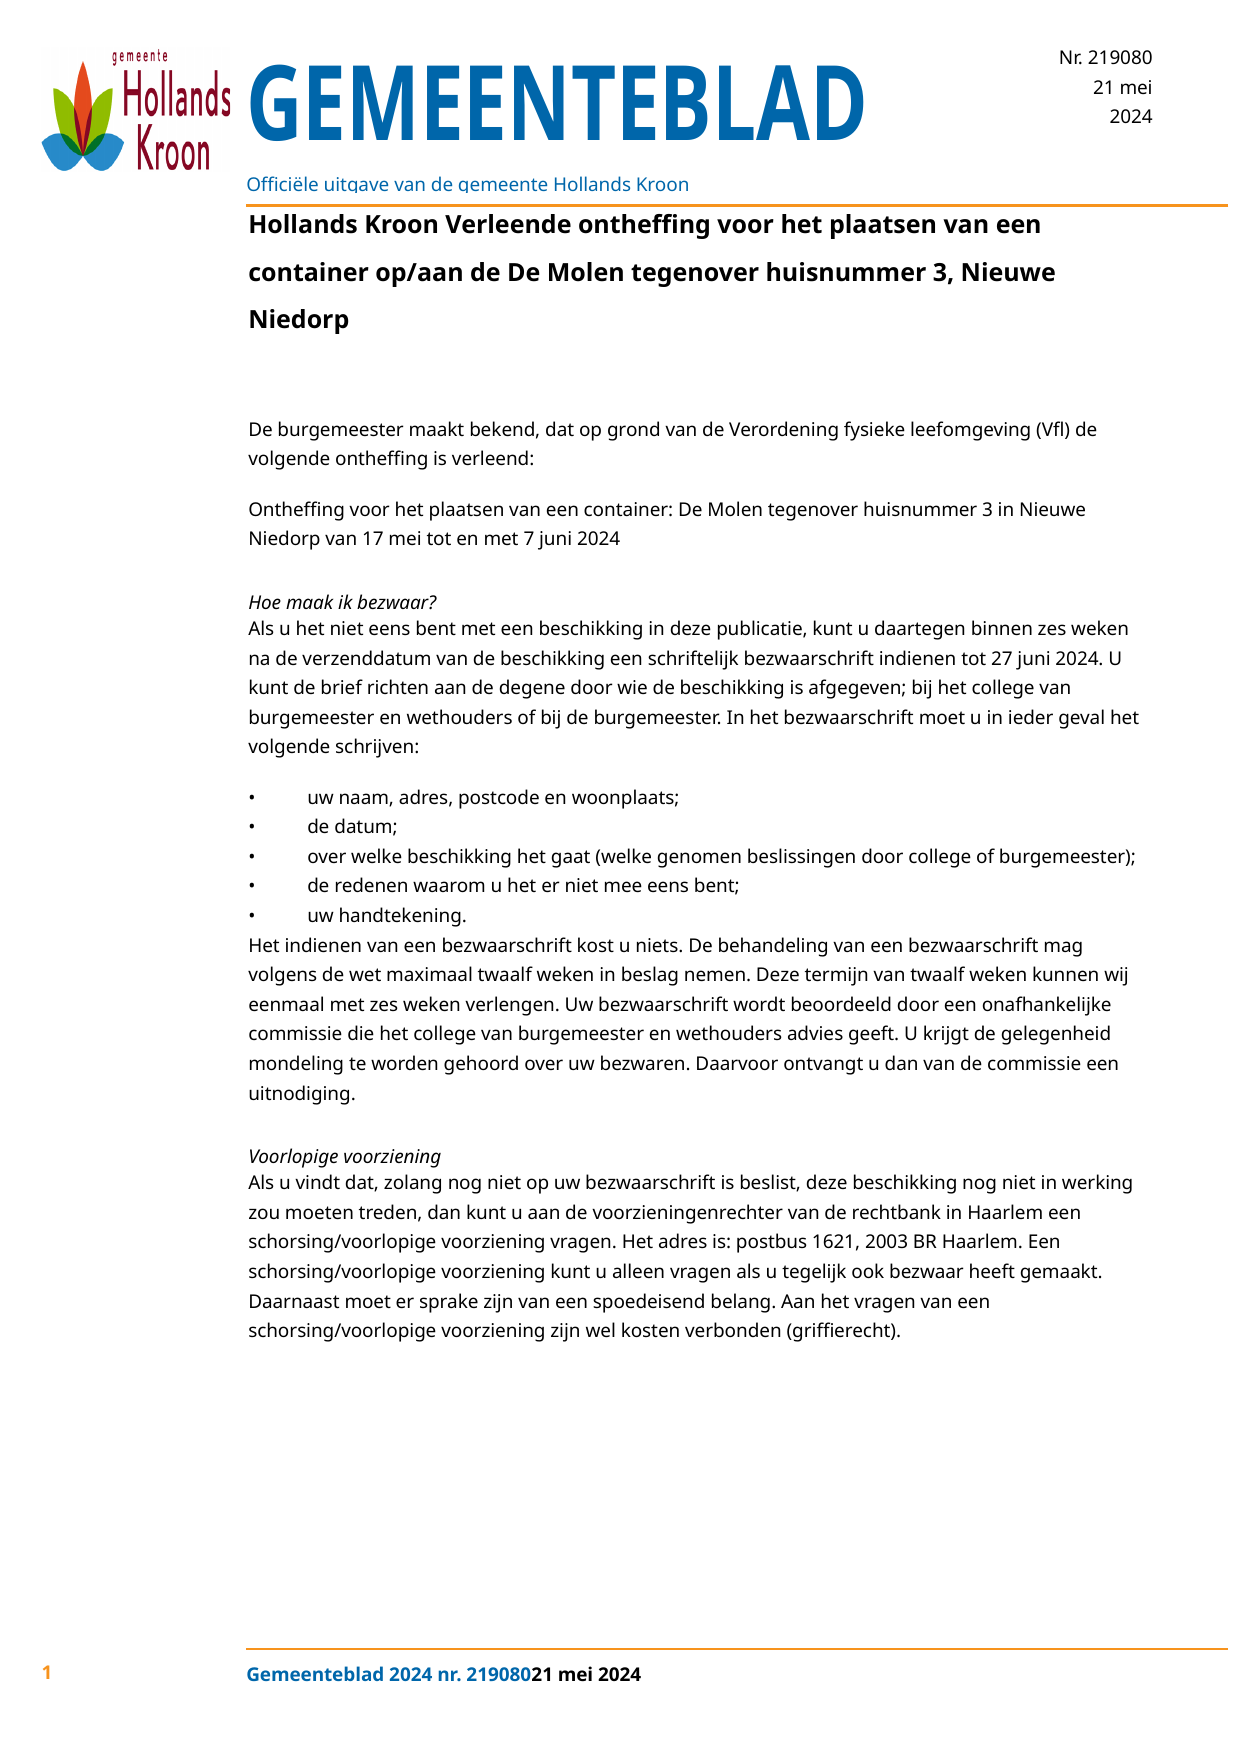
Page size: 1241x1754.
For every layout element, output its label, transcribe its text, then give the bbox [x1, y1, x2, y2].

picture [41, 47, 231, 172]
text Als u het niet eens bent met een beschikking in deze publicatie, kunt u daartegen binnen zes weken na de verzenddatum van de beschikking een schriftelijk bezwaarschrift indienen tot 27 juni 2024. U kunt de brief richten aan de degene door wie de beschikking is afgegeven; bij het college van burgemeester en wethouders of bij de burgemeester. In het bezwaarschrift moet u in ieder geval het volgende schrijven: [248, 615, 1152, 759]
text Hoe maak ik bezwaar? [248, 589, 1152, 615]
list uw naam, adres, postcode en woonplaats; [248, 784, 1152, 810]
list over welke beschikking het gaat (welke genomen beslissingen door college of burgemeester); [248, 843, 1152, 869]
text Voorlopige voorziening [248, 1144, 1152, 1169]
text Het indienen van een bezwaarschrift kost u niets. De behandeling van een bezwaarschrift mag volgens de wet maximaal twaalf weken in beslag nemen. Deze termijn van twaalf weken kunnen wij eenmaal met zes weken verlengen. Uw bezwaarschrift wordt beoordeeld door een onafhankelijke commissie die het college van burgemeester en wethouders advies geeft. U krijgt de gelegenheid mondeling te worden gehoord over uw bezwaren. Daarvoor ontvangt u dan van de commissie een uitnodiging. [248, 932, 1152, 1106]
text Als u vindt dat, zolang nog niet op uw bezwaarschrift is beslist, deze beschikking nog niet in werking zou moeten treden, dan kunt u aan de voorzieningenrechter van de rechtbank in Haarlem een schorsing/voorlopige voorziening vragen. Het adres is: postbus 1621, 2003 BR Haarlem. Een schorsing/voorlopige voorziening kunt u alleen vragen als u tegelijk ook bezwaar heeft gemaakt. Daarnaast moet er sprake zijn van een spoedeisend belang. Aan het vragen van een schorsing/voorlopige voorziening zijn wel kosten verbonden (griffierecht). [248, 1169, 1152, 1343]
list de datum; [248, 813, 1152, 839]
text Hollands Kroon Verleende ontheffing voor het plaatsen van een container op/aan de De Molen tegenover huisnummer 3, Nieuwe Niedorp [248, 207, 1152, 336]
text De burgemeester maakt bekend, dat op grond van de Verordening fysieke leefomgeving (Vfl) de volgende ontheffing is verleend: [248, 416, 1152, 471]
text Ontheffing voor het plaatsen van een container: De Molen tegenover huisnummer 3 in Nieuwe Niedorp van 17 mei tot en met 7 juni 2024 [248, 496, 1152, 551]
list uw handtekening. [248, 902, 1152, 928]
list de redenen waarom u het er niet mee eens bent; [248, 873, 1152, 898]
